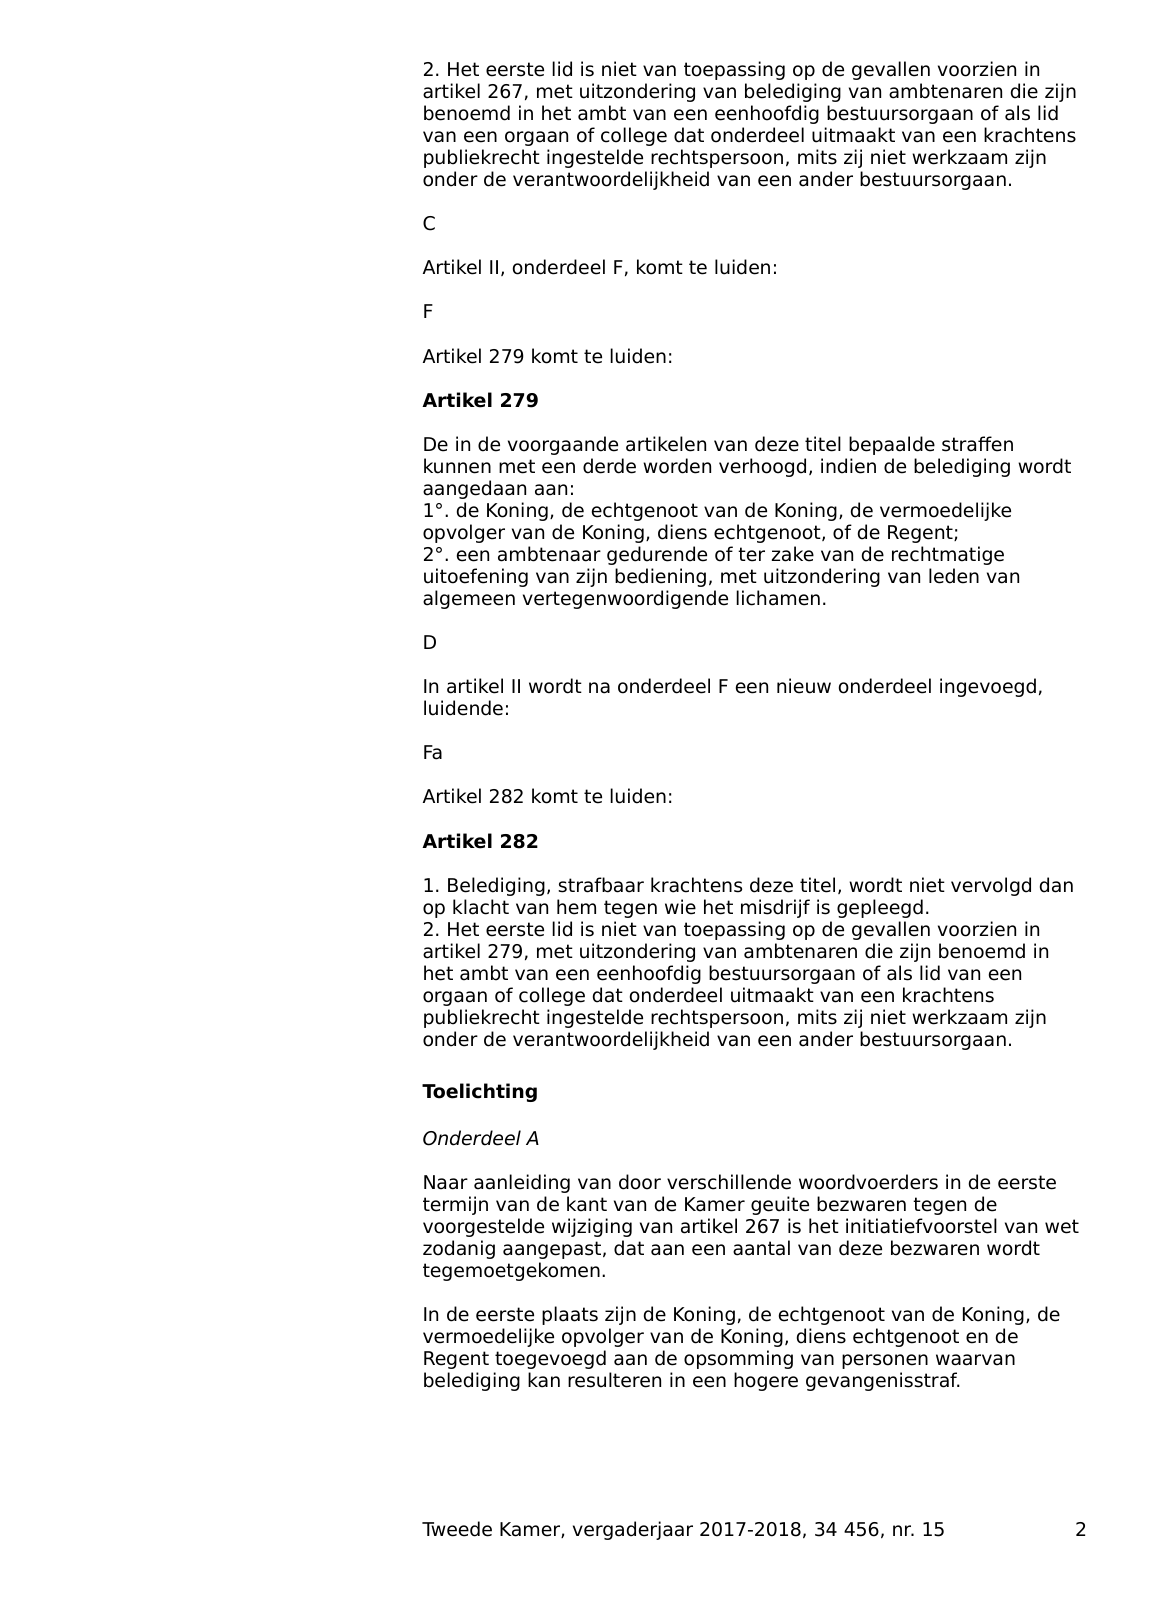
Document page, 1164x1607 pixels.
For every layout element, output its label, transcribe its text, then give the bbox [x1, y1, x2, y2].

text In artikel II wordt na onderdeel F een nieuw onderdeel ingevoegd, luidende: [422, 676, 1087, 720]
subtitle Artikel 282 [422, 831, 1087, 853]
subtitle Onderdeel A [422, 1128, 1087, 1149]
text 1°. de Koning, de echtgenoot van de Koning, de vermoedelijke opvolger van de Koning, diens echtgenoot, of de Regent; [422, 500, 1087, 544]
text Artikel 282 komt te luiden: [422, 786, 1087, 808]
text Artikel II, onderdeel F, komt te luiden: [422, 257, 1087, 279]
subtitle Toelichting [422, 1081, 1087, 1103]
text 2°. een ambtenaar gedurende of ter zake van de rechtmatige uitoefening van zijn bediening, met uitzondering van leden van algemeen vertegenwoordigende lichamen. [422, 544, 1087, 610]
text 2. Het eerste lid is niet van toepassing op de gevallen voorzien in artikel 267, met uitzondering van belediging van ambtenaren die zijn benoemd in het ambt van een eenhoofdig bestuursorgaan of als lid van een orgaan of college dat onderdeel uitmaakt van een krachtens publiekrecht ingestelde rechtspersoon, mits zij niet werkzaam zijn onder de verantwoordelijkheid van een ander bestuursorgaan. [422, 59, 1087, 191]
text In de eerste plaats zijn de Koning, de echtgenoot van de Koning, de vermoedelijke opvolger van de Koning, diens echtgenoot en de Regent toegevoegd aan de opsomming van personen waarvan belediging kan resulteren in een hogere gevangenisstraf. [422, 1304, 1087, 1392]
subtitle Fa [422, 742, 1087, 764]
text De in de voorgaande artikelen van deze titel bepaalde straffen kunnen met een derde worden verhoogd, indien de belediging wordt aangedaan aan: [422, 434, 1087, 500]
subtitle Artikel 279 [422, 390, 1087, 412]
subtitle F [422, 301, 1087, 323]
text 2. Het eerste lid is niet van toepassing op de gevallen voorzien in artikel 279, met uitzondering van ambtenaren die zijn benoemd in het ambt van een eenhoofdig bestuursorgaan of als lid van een orgaan of college dat onderdeel uitmaakt van een krachtens publiekrecht ingestelde rechtspersoon, mits zij niet werkzaam zijn onder de verantwoordelijkheid van een ander bestuursorgaan. [422, 919, 1087, 1051]
text Naar aanleiding van door verschillende woordvoerders in de eerste termijn van de kant van de Kamer geuite bezwaren tegen de voorgestelde wijziging van artikel 267 is het initiatiefvoorstel van wet zodanig aangepast, dat aan een aantal van deze bezwaren wordt tegemoetgekomen. [422, 1172, 1087, 1282]
subtitle D [422, 632, 1087, 654]
text Artikel 279 komt te luiden: [422, 346, 1087, 368]
text 1. Belediging, strafbaar krachtens deze titel, wordt niet vervolgd dan op klacht van hem tegen wie het misdrijf is gepleegd. [422, 875, 1087, 919]
subtitle C [422, 213, 1087, 235]
